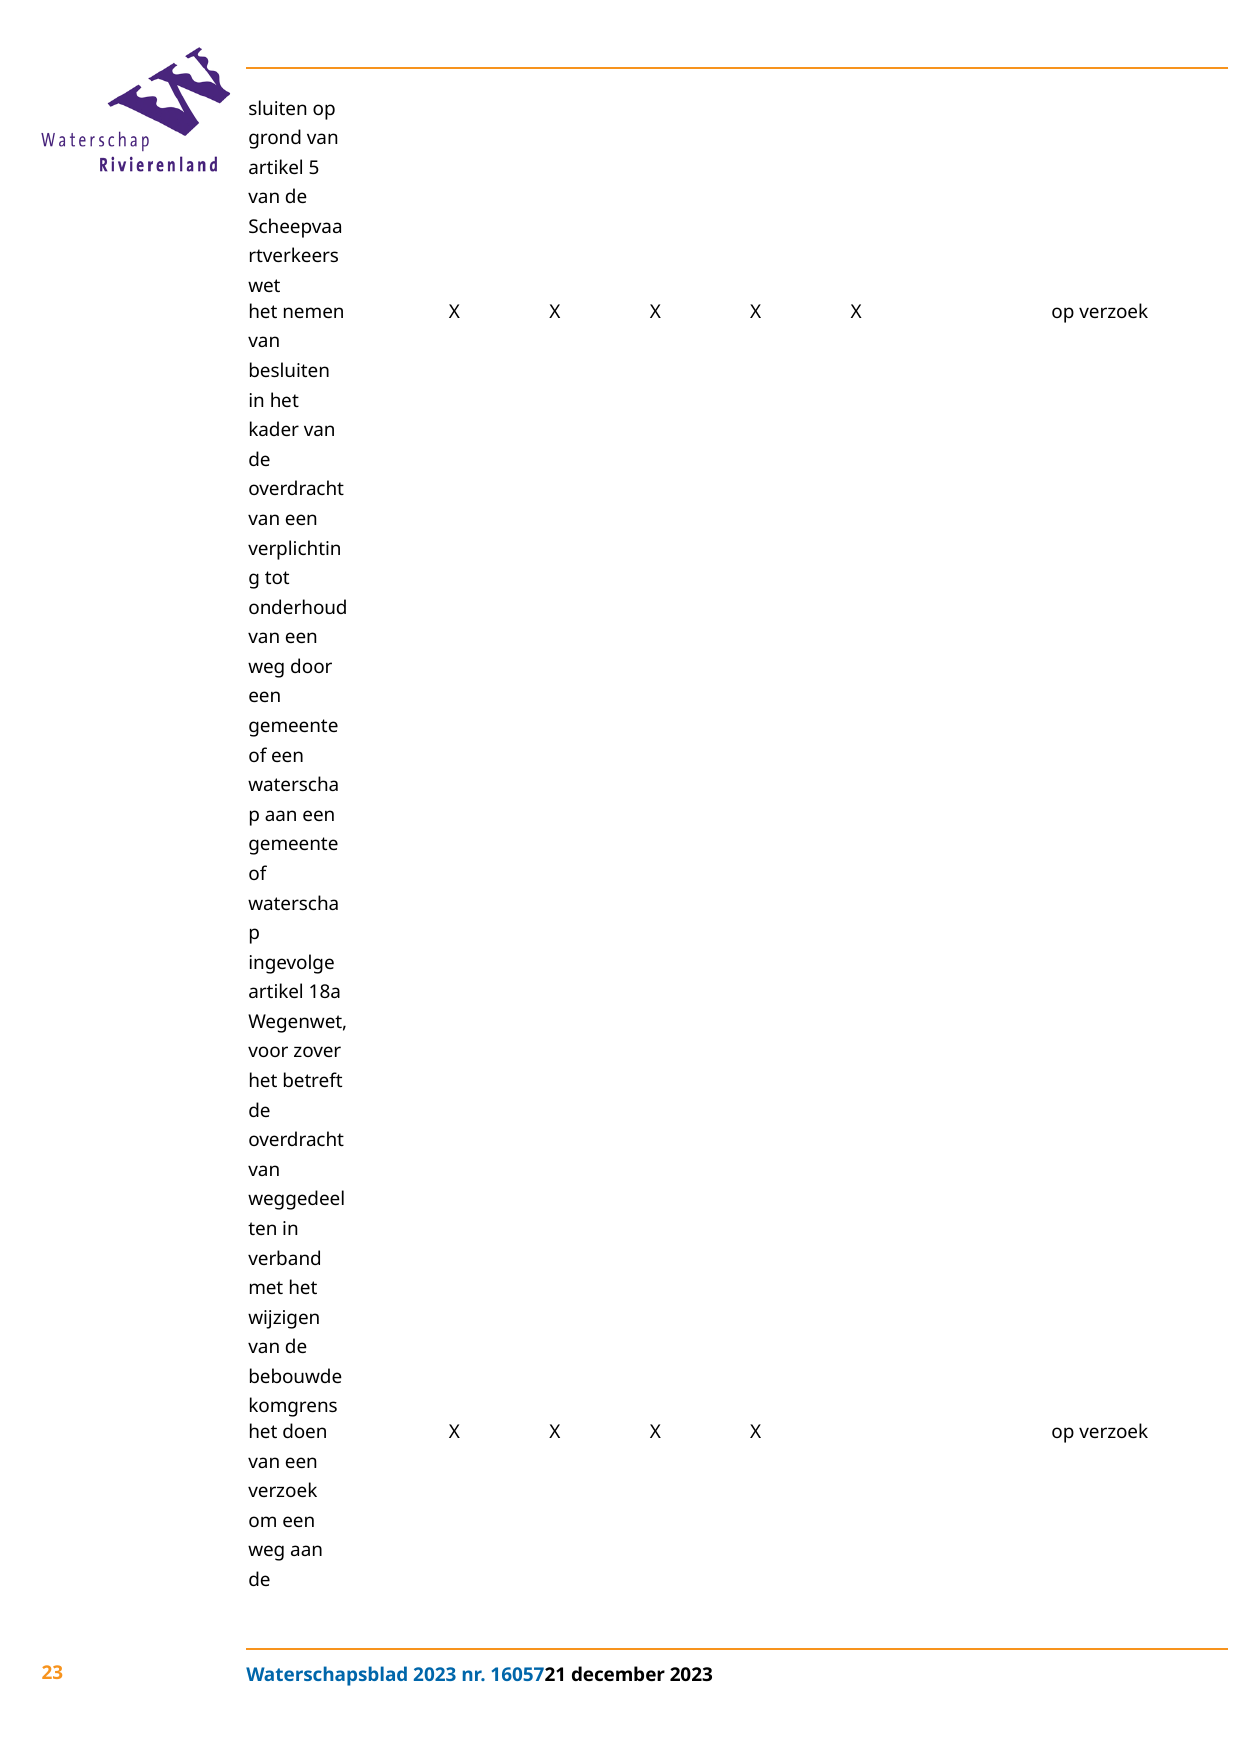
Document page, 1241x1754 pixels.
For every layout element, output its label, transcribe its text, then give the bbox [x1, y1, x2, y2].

table_cell [850, 95, 951, 298]
table_cell X [449, 1418, 549, 1592]
table_cell X [750, 298, 850, 1418]
table_cell [449, 95, 549, 298]
table_cell X [449, 298, 549, 1418]
table_cell op verzoek [1051, 298, 1152, 1418]
table_cell [951, 95, 1051, 298]
table_cell X [549, 1418, 649, 1592]
table_cell op verzoek [1051, 1418, 1152, 1592]
table_cell X [650, 1418, 750, 1592]
table_cell X [549, 298, 649, 1418]
table_cell X [850, 298, 951, 1418]
table_cell [850, 1418, 951, 1592]
table_cell [951, 1418, 1051, 1592]
table_cell [650, 95, 750, 298]
table_cell X [650, 298, 750, 1418]
table_cell [951, 298, 1051, 1418]
table_cell [348, 1418, 449, 1592]
table_cell [750, 95, 850, 298]
table_cell [348, 95, 449, 298]
table_cell [348, 298, 449, 1418]
table_cell het nemen van besluiten in het kader van de overdracht van een verplichting tot onderhoud van een weg door een gemeente of een waterschap aan een gemeente of waterschap ingevolge artikel 18a Wegenwet, voor zover het betreft de overdracht van weggedeelten in verband met het wijzigen van de bebouwde komgrens [248, 298, 348, 1418]
picture [41, 47, 231, 172]
table_cell [1051, 95, 1152, 298]
table_cell [549, 95, 649, 298]
table_cell X [750, 1418, 850, 1592]
table_cell het doen van een verzoek om een weg aan de [248, 1418, 348, 1592]
table_cell sluiten op grond van artikel 5 van de Scheepvaartverkeerswet [248, 95, 348, 298]
